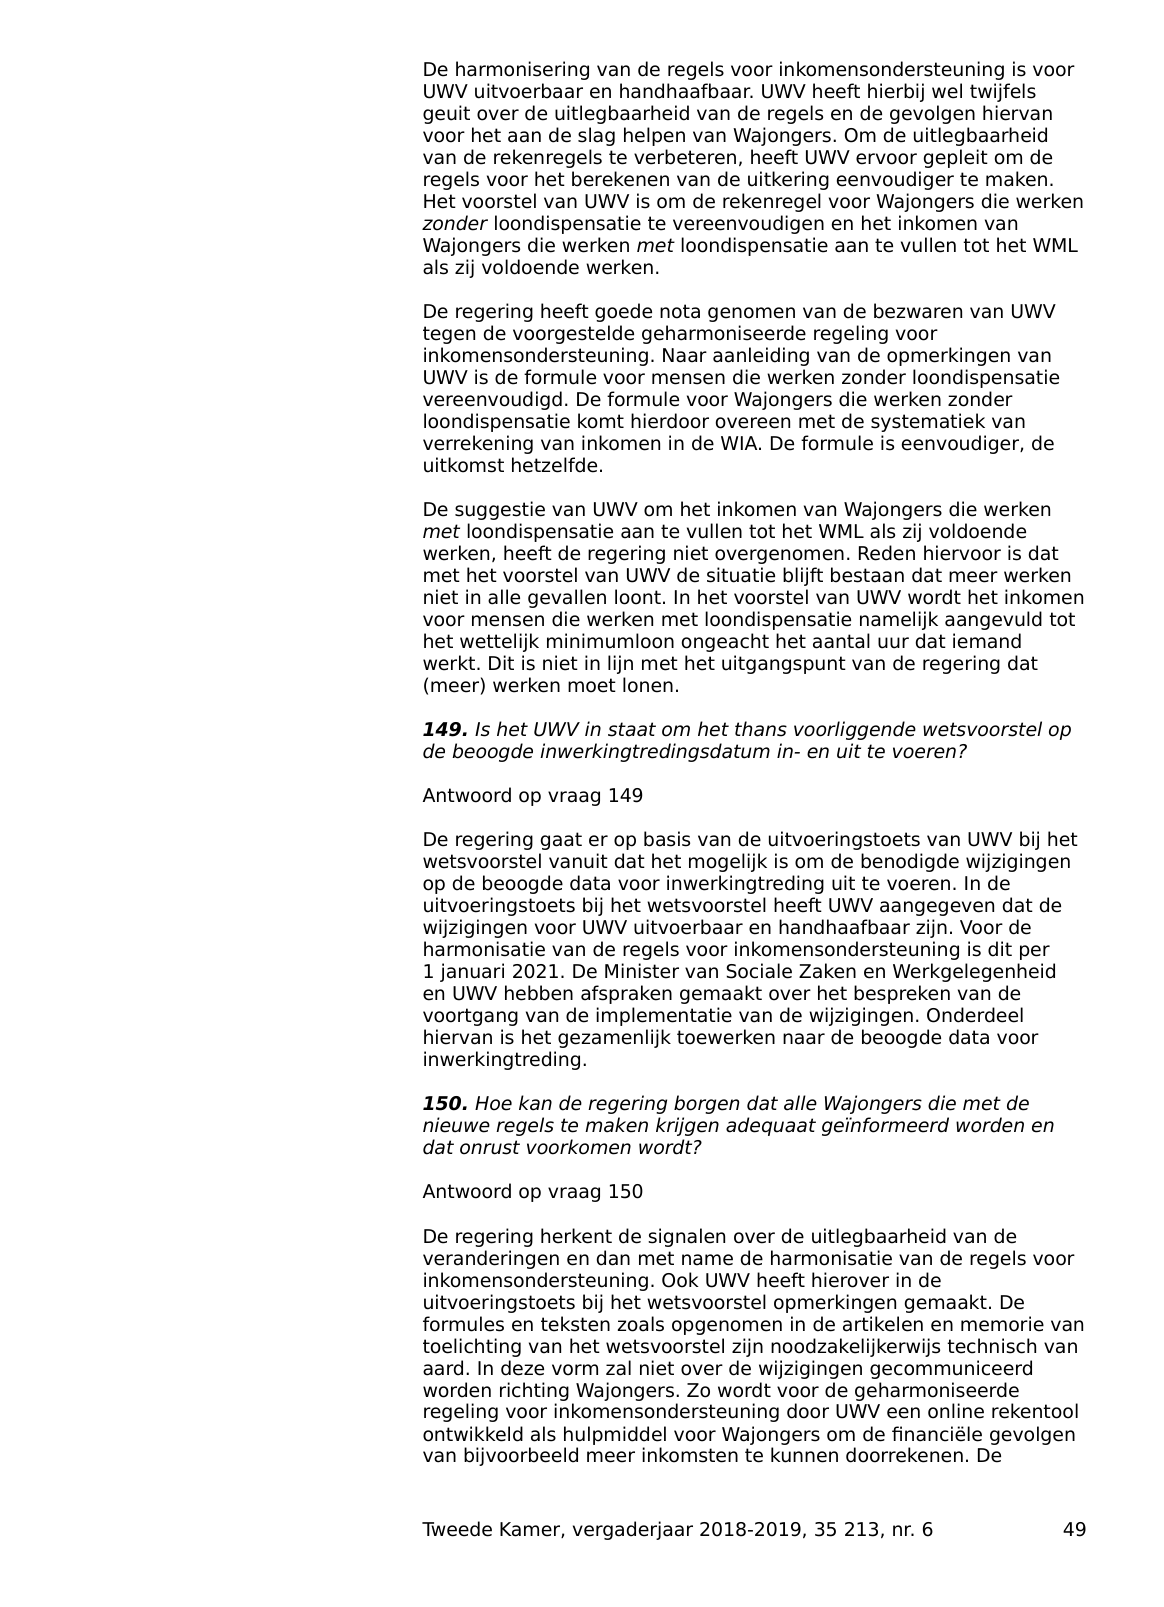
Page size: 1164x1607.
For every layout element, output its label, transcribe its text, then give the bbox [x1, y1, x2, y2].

text Antwoord op vraag 149 [422, 785, 1087, 807]
text 149. Is het UWV in staat om het thans voorliggende wetsvoorstel op de beoogde inwerkingtredingsdatum in- en uit te voeren? [422, 719, 1087, 763]
text Antwoord op vraag 150 [422, 1181, 1087, 1203]
text De harmonisering van de regels voor inkomensondersteuning is voor UWV uitvoerbaar en handhaafbaar. UWV heeft hierbij wel twijfels geuit over de uitlegbaarheid van de regels en de gevolgen hiervan voor het aan de slag helpen van Wajongers. Om de uitlegbaarheid van de rekenregels te verbeteren, heeft UWV ervoor gepleit om de regels voor het berekenen van de uitkering eenvoudiger te maken. Het voorstel van UWV is om de rekenregel voor Wajongers die werken zonder loondispensatie te vereenvoudigen en het inkomen van Wajongers die werken met loondispensatie aan te vullen tot het WML als zij voldoende werken. [422, 59, 1087, 279]
text De suggestie van UWV om het inkomen van Wajongers die werken met loondispensatie aan te vullen tot het WML als zij voldoende werken, heeft de regering niet overgenomen. Reden hiervoor is dat met het voorstel van UWV de situatie blijft bestaan dat meer werken niet in alle gevallen loont. In het voorstel van UWV wordt het inkomen voor mensen die werken met loondispensatie namelijk aangevuld tot het wettelijk minimumloon ongeacht het aantal uur dat iemand werkt. Dit is niet in lijn met het uitgangspunt van de regering dat (meer) werken moet lonen. [422, 499, 1087, 697]
text De regering heeft goede nota genomen van de bezwaren van UWV tegen de voorgestelde geharmoniseerde regeling voor inkomensondersteuning. Naar aanleiding van de opmerkingen van UWV is de formule voor mensen die werken zonder loondispensatie vereenvoudigd. De formule voor Wajongers die werken zonder loondispensatie komt hierdoor overeen met de systematiek van verrekening van inkomen in de WIA. De formule is eenvoudiger, de uitkomst hetzelfde. [422, 301, 1087, 477]
text De regering herkent de signalen over de uitlegbaarheid van de veranderingen en dan met name de harmonisatie van de regels voor inkomensondersteuning. Ook UWV heeft hierover in de uitvoeringstoets bij het wetsvoorstel opmerkingen gemaakt. De formules en teksten zoals opgenomen in de artikelen en memorie van toelichting van het wetsvoorstel zijn noodzakelijkerwijs technisch van aard. In deze vorm zal niet over de wijzigingen gecommuniceerd worden richting Wajongers. Zo wordt voor de geharmoniseerde regeling voor inkomensondersteuning door UWV een online rekentool ontwikkeld als hulpmiddel voor Wajongers om de financiële gevolgen van bijvoorbeeld meer inkomsten te kunnen doorrekenen. De [422, 1226, 1087, 1467]
text 150. Hoe kan de regering borgen dat alle Wajongers die met de nieuwe regels te maken krijgen adequaat geïnformeerd worden en dat onrust voorkomen wordt? [422, 1093, 1087, 1159]
text De regering gaat er op basis van de uitvoeringstoets van UWV bij het wetsvoorstel vanuit dat het mogelijk is om de benodigde wijzigingen op de beoogde data voor inwerkingtreding uit te voeren. In de uitvoeringstoets bij het wetsvoorstel heeft UWV aangegeven dat de wijzigingen voor UWV uitvoerbaar en handhaafbaar zijn. Voor de harmonisatie van de regels voor inkomensondersteuning is dit per 1 januari 2021. De Minister van Sociale Zaken en Werkgelegenheid en UWV hebben afspraken gemaakt over het bespreken van de voortgang van de implementatie van de wijzigingen. Onderdeel hiervan is het gezamenlijk toewerken naar de beoogde data voor inwerkingtreding. [422, 829, 1087, 1071]
